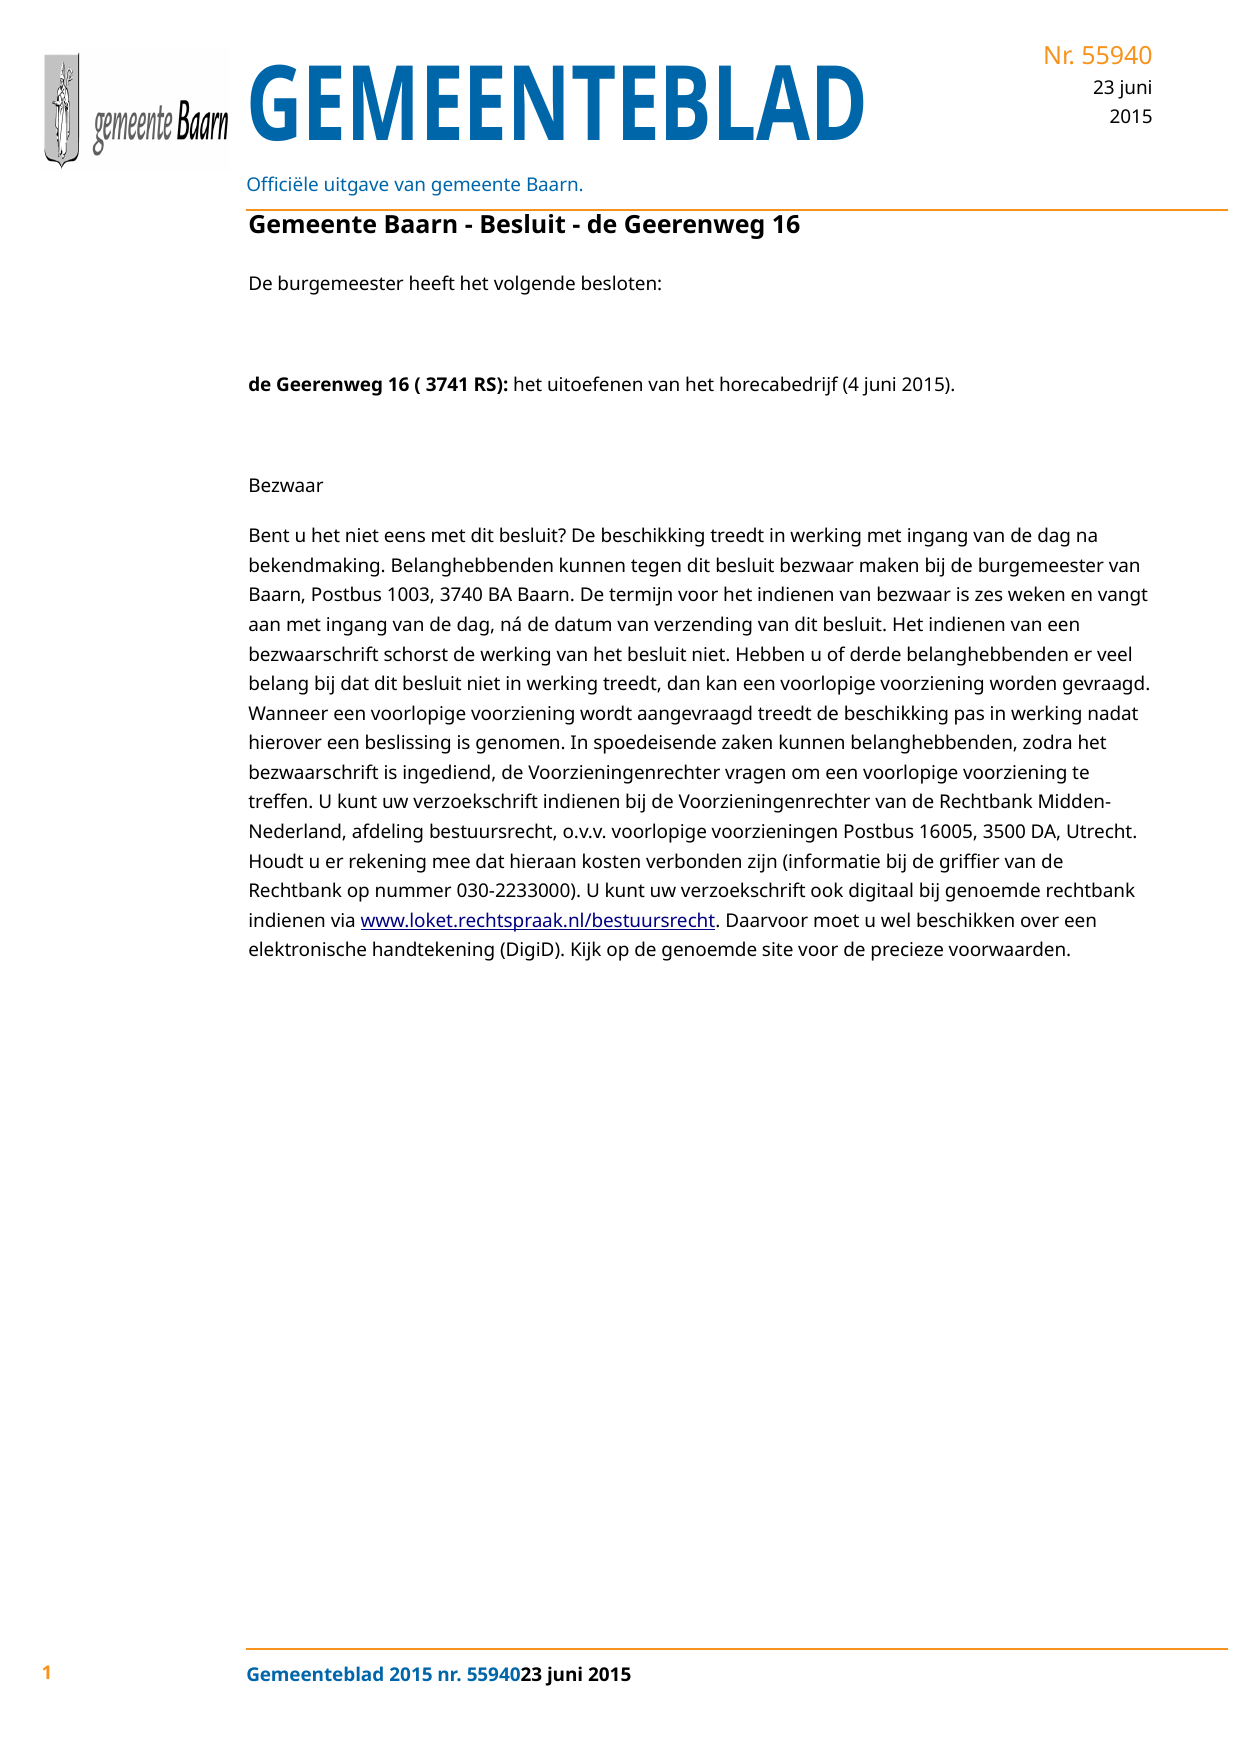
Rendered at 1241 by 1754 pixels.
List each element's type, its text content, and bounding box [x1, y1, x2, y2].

text De burgemeester heeft het volgende besloten: [248, 270, 1152, 296]
text Bent u het niet eens met dit besluit? De beschikking treedt in werking met ingang van de dag na bekendmaking. Belanghebbenden kunnen tegen dit besluit bezwaar maken bij de burgemeester van Baarn, Postbus 1003, 3740 BA Baarn. De termijn voor het indienen van bezwaar is zes weken en vangt aan met ingang van de dag, ná de datum van verzending van dit besluit. Het indienen van een bezwaarschrift schorst de werking van het besluit niet. Hebben u of derde belanghebbenden er veel belang bij dat dit besluit niet in werking treedt, dan kan een voorlopige voorziening worden gevraagd. Wanneer een voorlopige voorziening wordt aangevraagd treedt de beschikking pas in werking nadat hierover een beslissing is genomen. In spoedeisende zaken kunnen belanghebbenden, zodra het bezwaarschrift is ingediend, de Voorzieningenrechter vragen om een voorlopige voorziening te treffen. U kunt uw verzoekschrift indienen bij de Voorzieningenrechter van de Rechtbank Midden-Nederland, afdeling bestuursrecht, o.v.v. voorlopige voorzieningen Postbus 16005, 3500 DA, Utrecht. Houdt u er rekening mee dat hieraan kosten verbonden zijn (informatie bij de griffier van de Rechtbank op nummer 030-2233000). U kunt uw verzoekschrift ook digitaal bij genoemde rechtbank indienen via www.loket.rechtspraak.nl/bestuursrecht. Daarvoor moet u wel beschikken over een elektronische handtekening (DigiD). Kijk op de genoemde site voor de precieze voorwaarden. [248, 522, 1152, 962]
text Gemeente Baarn - Besluit - de Geerenweg 16 [248, 211, 1152, 241]
text Bezwaar [248, 472, 1152, 498]
picture [41, 47, 231, 172]
text de Geerenweg 16 ( 3741 RS): het uitoefenen van het horecabedrijf (4 juni 2015). [248, 371, 1152, 397]
